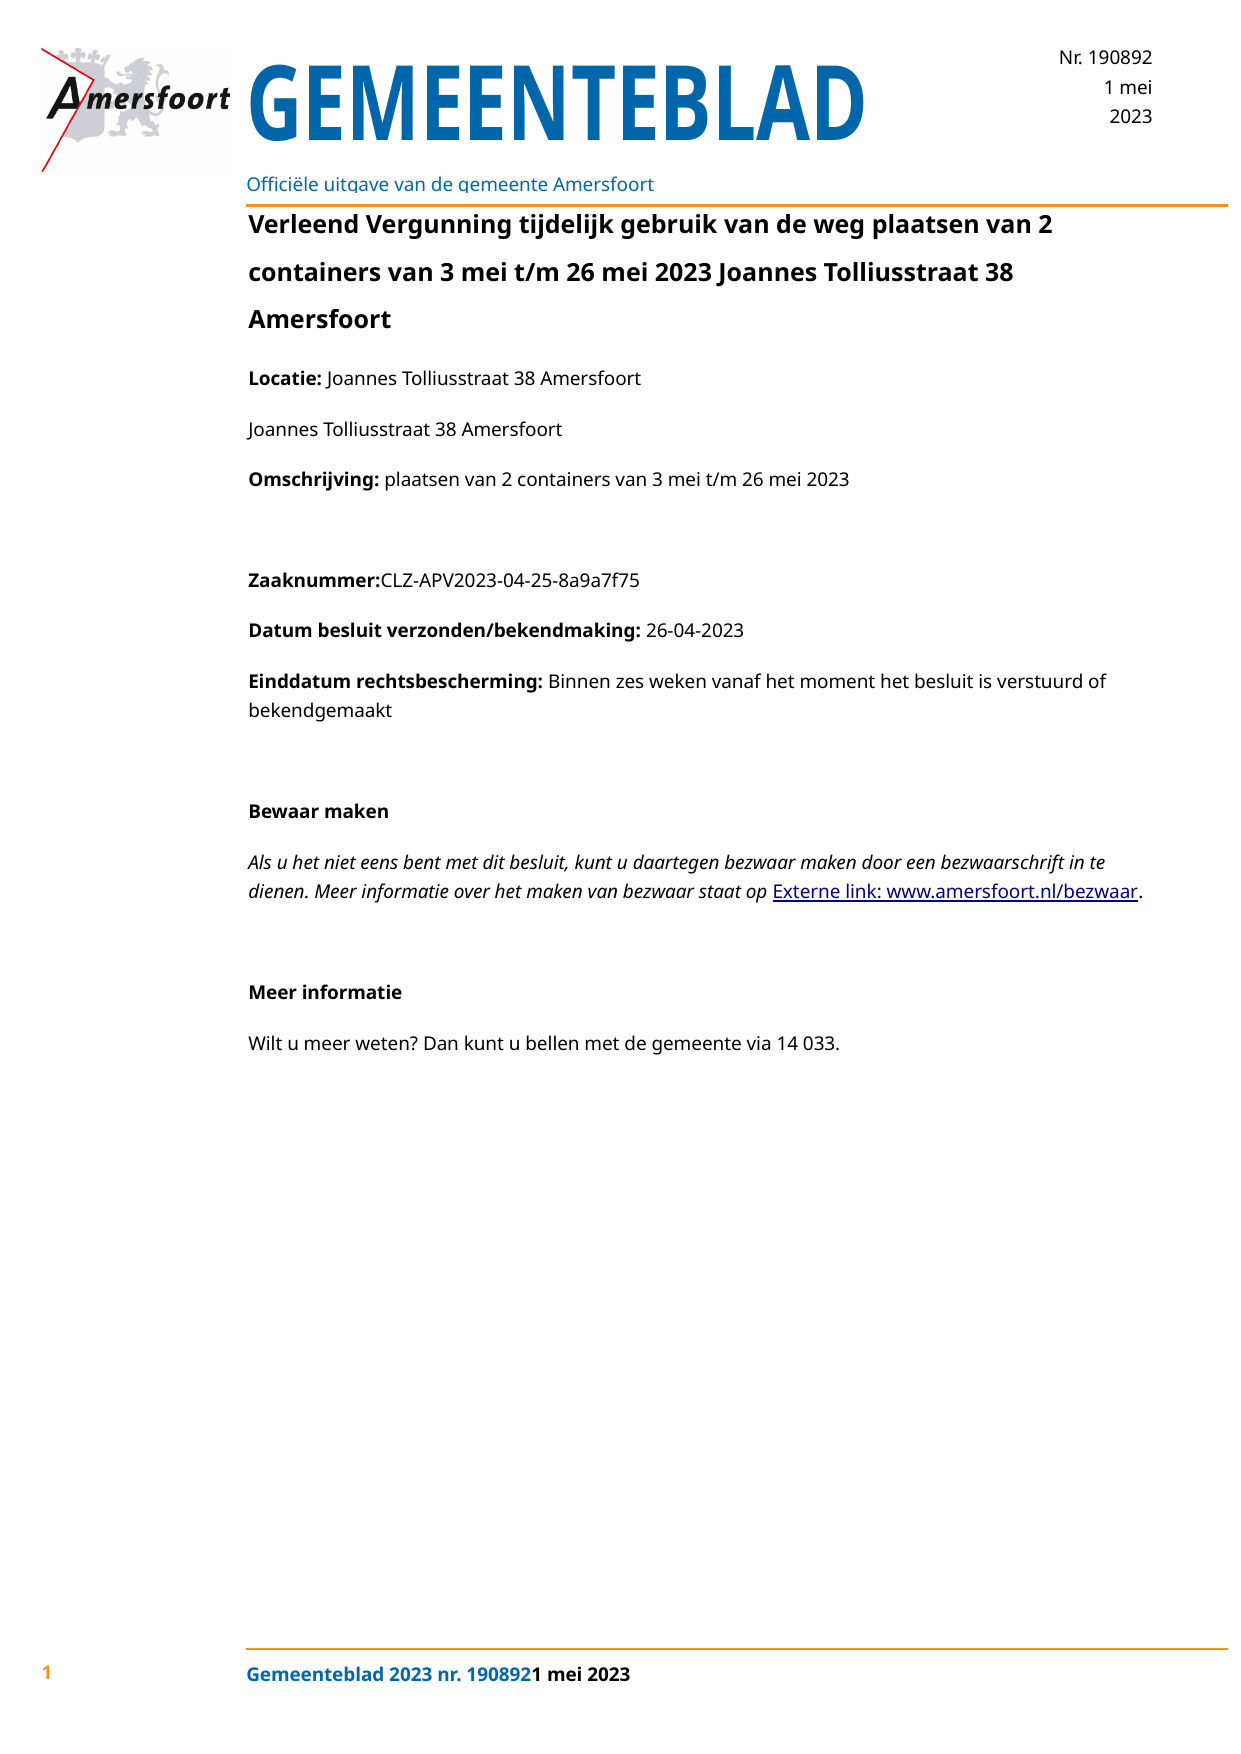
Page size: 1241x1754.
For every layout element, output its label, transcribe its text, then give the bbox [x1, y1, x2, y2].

text Wilt u meer weten? Dan kunt u bellen met de gemeente via 14 033. [248, 1030, 1152, 1055]
text Bewaar maken [248, 798, 1152, 824]
text Einddatum rechtsbescherming: Binnen zes weken vanaf het moment het besluit is verstuurd of bekendgemaakt [248, 668, 1152, 723]
picture [41, 47, 231, 172]
text Meer informatie [248, 979, 1152, 1005]
text Zaaknummer:CLZ-APV2023-04-25-8a9a7f75 [248, 567, 1152, 593]
text Locatie: Joannes Tolliusstraat 38 Amersfoort [248, 366, 1152, 391]
text Omschrijving: plaatsen van 2 containers van 3 mei t/m 26 mei 2023 [248, 466, 1152, 492]
text Joannes Tolliusstraat 38 Amersfoort [248, 416, 1152, 442]
text Datum besluit verzonden/bekendmaking: 26-04-2023 [248, 618, 1152, 643]
text Als u het niet eens bent met dit besluit, kunt u daartegen bezwaar maken door een bezwaarschrift in te dienen. Meer informatie over het maken van bezwaar staat op Externe link: www.amersfoort.nl/bezwaar. [248, 849, 1152, 904]
text Verleend Vergunning tijdelijk gebruik van de weg plaatsen van 2 containers van 3 mei t/m 26 mei 2023 Joannes Tolliusstraat 38 Amersfoort [248, 207, 1152, 336]
